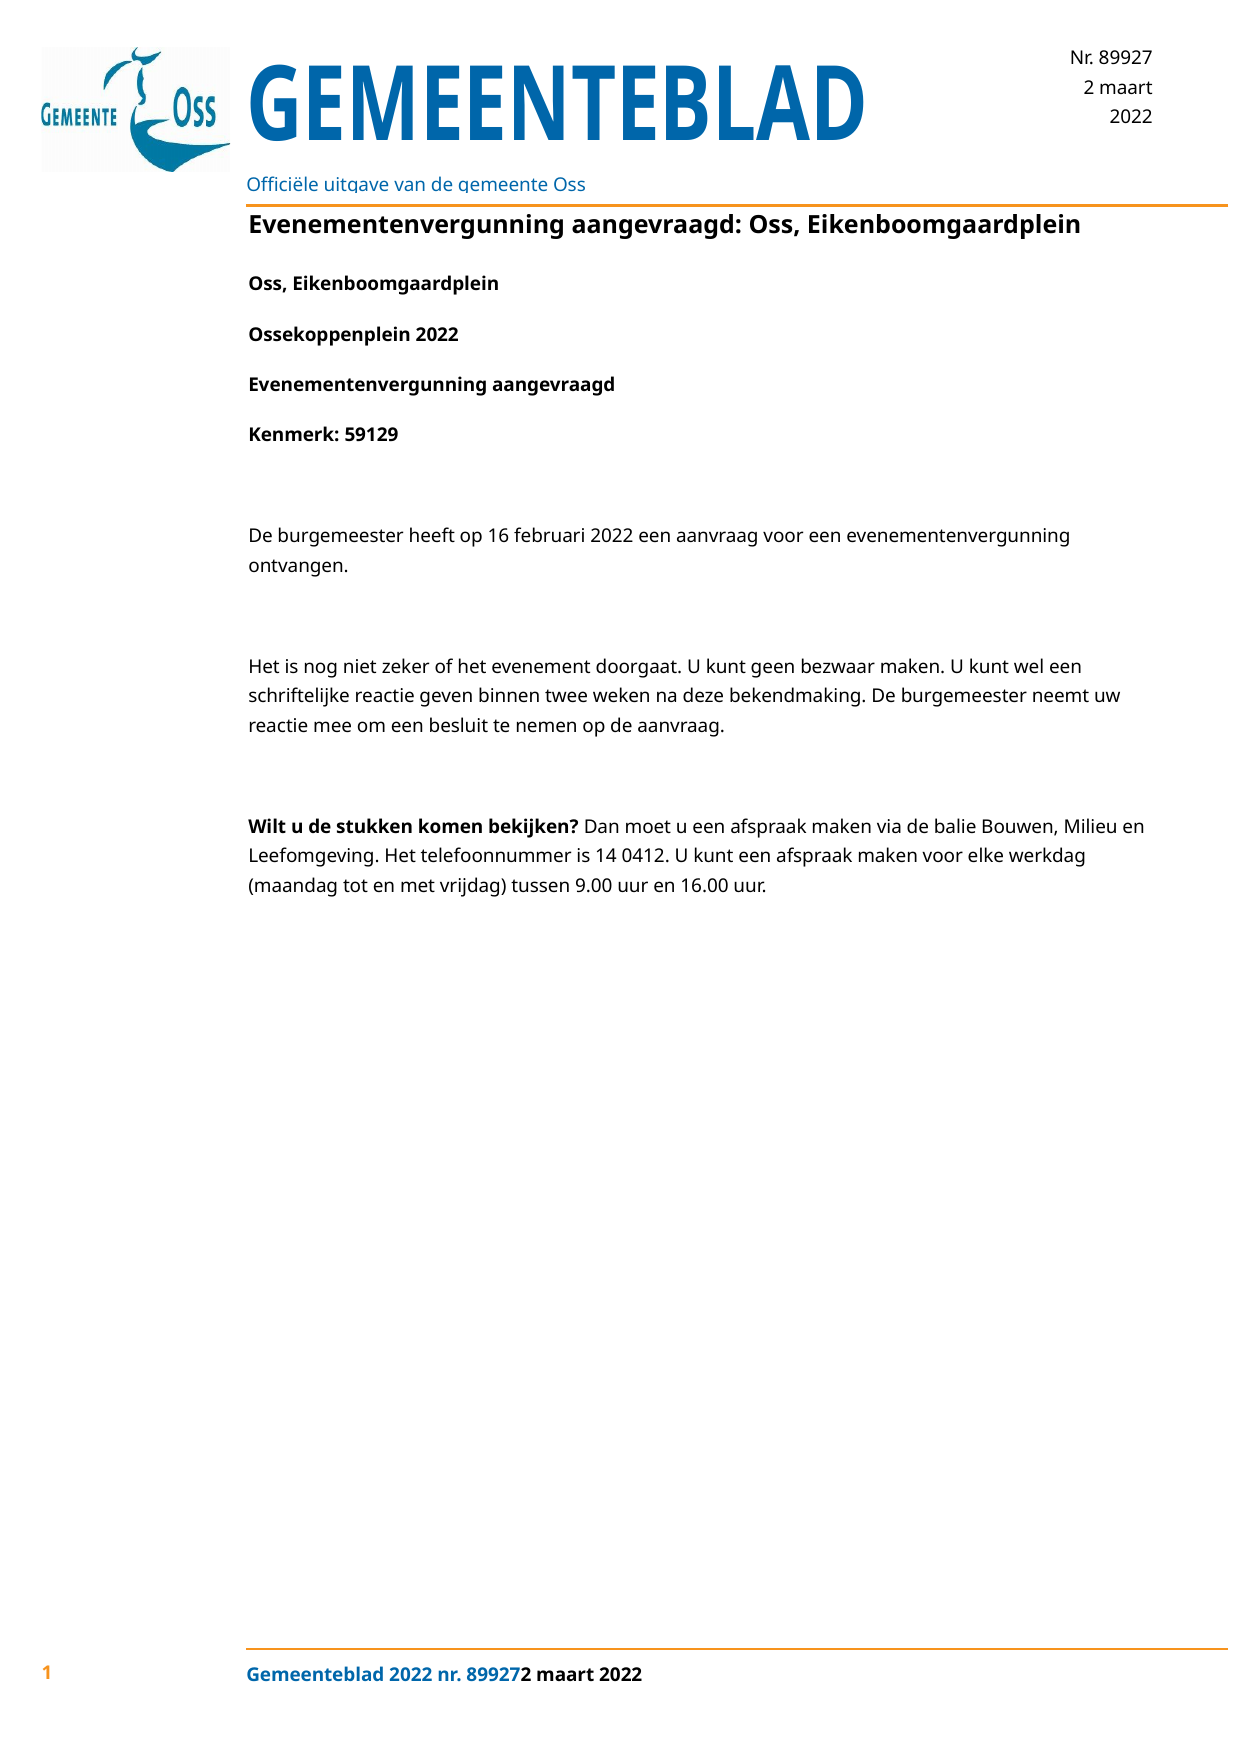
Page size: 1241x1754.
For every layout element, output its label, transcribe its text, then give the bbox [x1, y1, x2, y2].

text Wilt u de stukken komen bekijken? Dan moet u een afspraak maken via de balie Bouwen, Milieu en Leefomgeving. Het telefoonnummer is 14 0412. U kunt een afspraak maken voor elke werkdag (maandag tot en met vrijdag) tussen 9.00 uur en 16.00 uur. [248, 813, 1152, 898]
text Evenementenvergunning aangevraagd [248, 371, 1152, 397]
text Ossekoppenplein 2022 [248, 321, 1152, 346]
text Evenementenvergunning aangevraagd: Oss, Eikenboomgaardplein [248, 207, 1152, 241]
text Kenmerk: 59129 [248, 422, 1152, 447]
text Het is nog niet zeker of het evenement doorgaat. U kunt geen bezwaar maken. U kunt wel een schriftelijke reactie geven binnen twee weken na deze bekendmaking. De burgemeester neemt uw reactie mee om een besluit te nemen op de aanvraag. [248, 653, 1152, 738]
text De burgemeester heeft op 16 februari 2022 een aanvraag voor een evenementenvergunning ontvangen. [248, 522, 1152, 578]
picture [41, 47, 231, 172]
text Oss, Eikenboomgaardplein [248, 270, 1152, 296]
